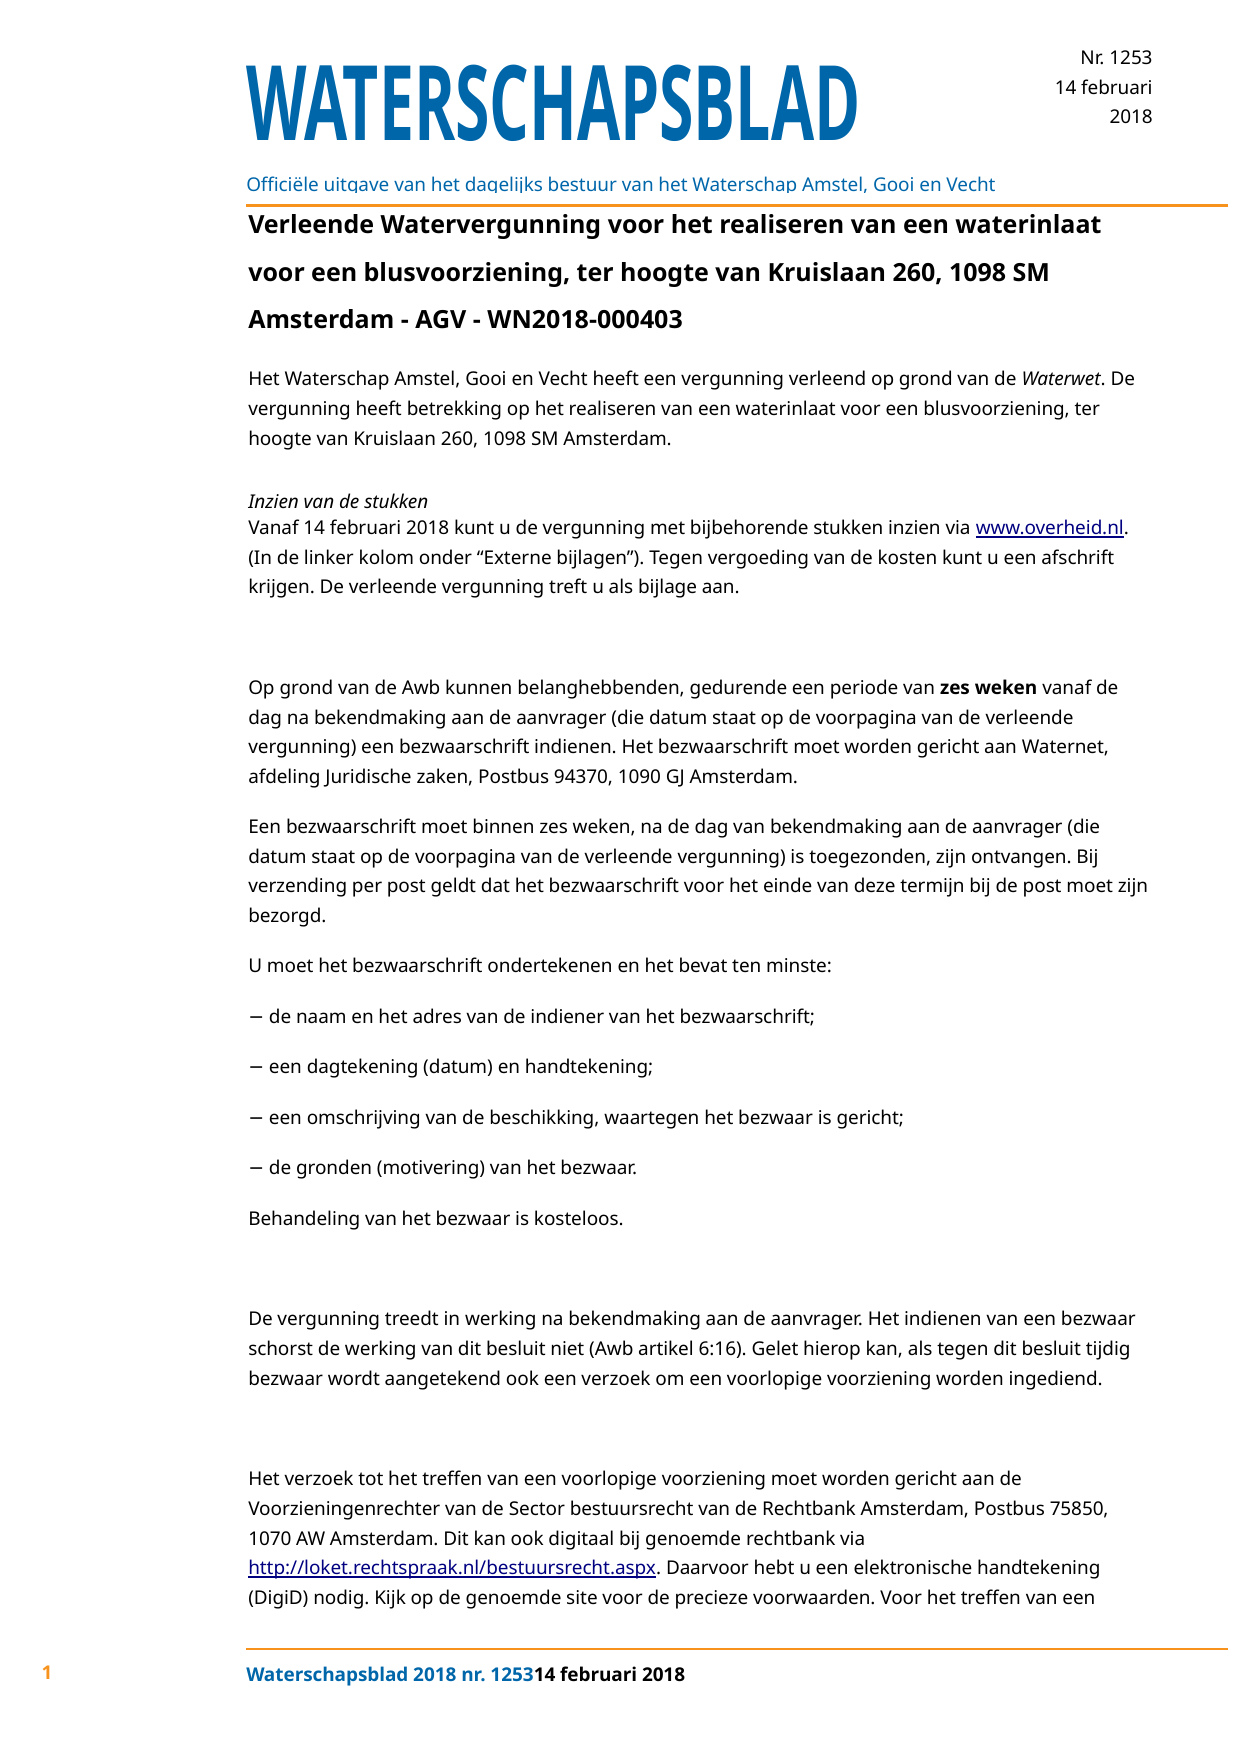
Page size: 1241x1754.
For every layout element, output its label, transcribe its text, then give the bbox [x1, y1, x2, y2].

text Het verzoek tot het treffen van een voorlopige voorziening moet worden gericht aan de Voorzieningenrechter van de Sector bestuursrecht van de Rechtbank Amsterdam, Postbus 75850, 1070 AW Amsterdam. Dit kan ook digitaal bij genoemde rechtbank via http://loket.rechtspraak.nl/bestuursrecht.aspx. Daarvoor hebt u een elektronische handtekening (DigiD) nodig. Kijk op de genoemde site voor de precieze voorwaarden. Voor het treffen van een [248, 1466, 1152, 1610]
text Verleende Watervergunning voor het realiseren van een waterinlaat voor een blusvoorziening, ter hoogte van Kruislaan 260, 1098 SM Amsterdam - AGV - WN2018-000403 [248, 207, 1152, 336]
text Vanaf 14 februari 2018 kunt u de vergunning met bijbehorende stukken inzien via www.overheid.nl. (In de linker kolom onder “Externe bijlagen”). Tegen vergoeding van de kosten kunt u een afschrift krijgen. De verleende vergunning treft u als bijlage aan. [248, 514, 1152, 599]
text − een dagtekening (datum) en handtekening; [248, 1053, 1152, 1079]
text − een omschrijving van de beschikking, waartegen het bezwaar is gericht; [248, 1104, 1152, 1130]
text De vergunning treedt in werking na bekendmaking aan de aanvrager. Het indienen van een bezwaar schorst de werking van dit besluit niet (Awb artikel 6:16). Gelet hierop kan, als tegen dit besluit tijdig bezwaar wordt aangetekend ook een verzoek om een voorlopige voorziening worden ingediend. [248, 1306, 1152, 1391]
text Inzien van de stukken [248, 489, 1152, 514]
text U moet het bezwaarschrift ondertekenen en het bevat ten minste: [248, 953, 1152, 978]
text Het Waterschap Amstel, Gooi en Vecht heeft een vergunning verleend op grond van de Waterwet. De vergunning heeft betrekking op het realiseren van een waterinlaat voor een blusvoorziening, ter hoogte van Kruislaan 260, 1098 SM Amsterdam. [248, 366, 1152, 450]
text Behandeling van het bezwaar is kosteloos. [248, 1205, 1152, 1231]
text Op grond van de Awb kunnen belanghebbenden, gedurende een periode van zes weken vanaf de dag na bekendmaking aan de aanvrager (die datum staat op de voorpagina van de verleende vergunning) een bezwaarschrift indienen. Het bezwaarschrift moet worden gericht aan Waternet, afdeling Juridische zaken, Postbus 94370, 1090 GJ Amsterdam. [248, 674, 1152, 789]
text − de naam en het adres van de indiener van het bezwaarschrift; [248, 1003, 1152, 1029]
text − de gronden (motivering) van het bezwaar. [248, 1154, 1152, 1180]
picture [41, 47, 231, 172]
text Een bezwaarschrift moet binnen zes weken, na de dag van bekendmaking aan de aanvrager (die datum staat op de voorpagina van de verleende vergunning) is toegezonden, zijn ontvangen. Bij verzending per post geldt dat het bezwaarschrift voor het einde van deze termijn bij de post moet zijn bezorgd. [248, 813, 1152, 928]
